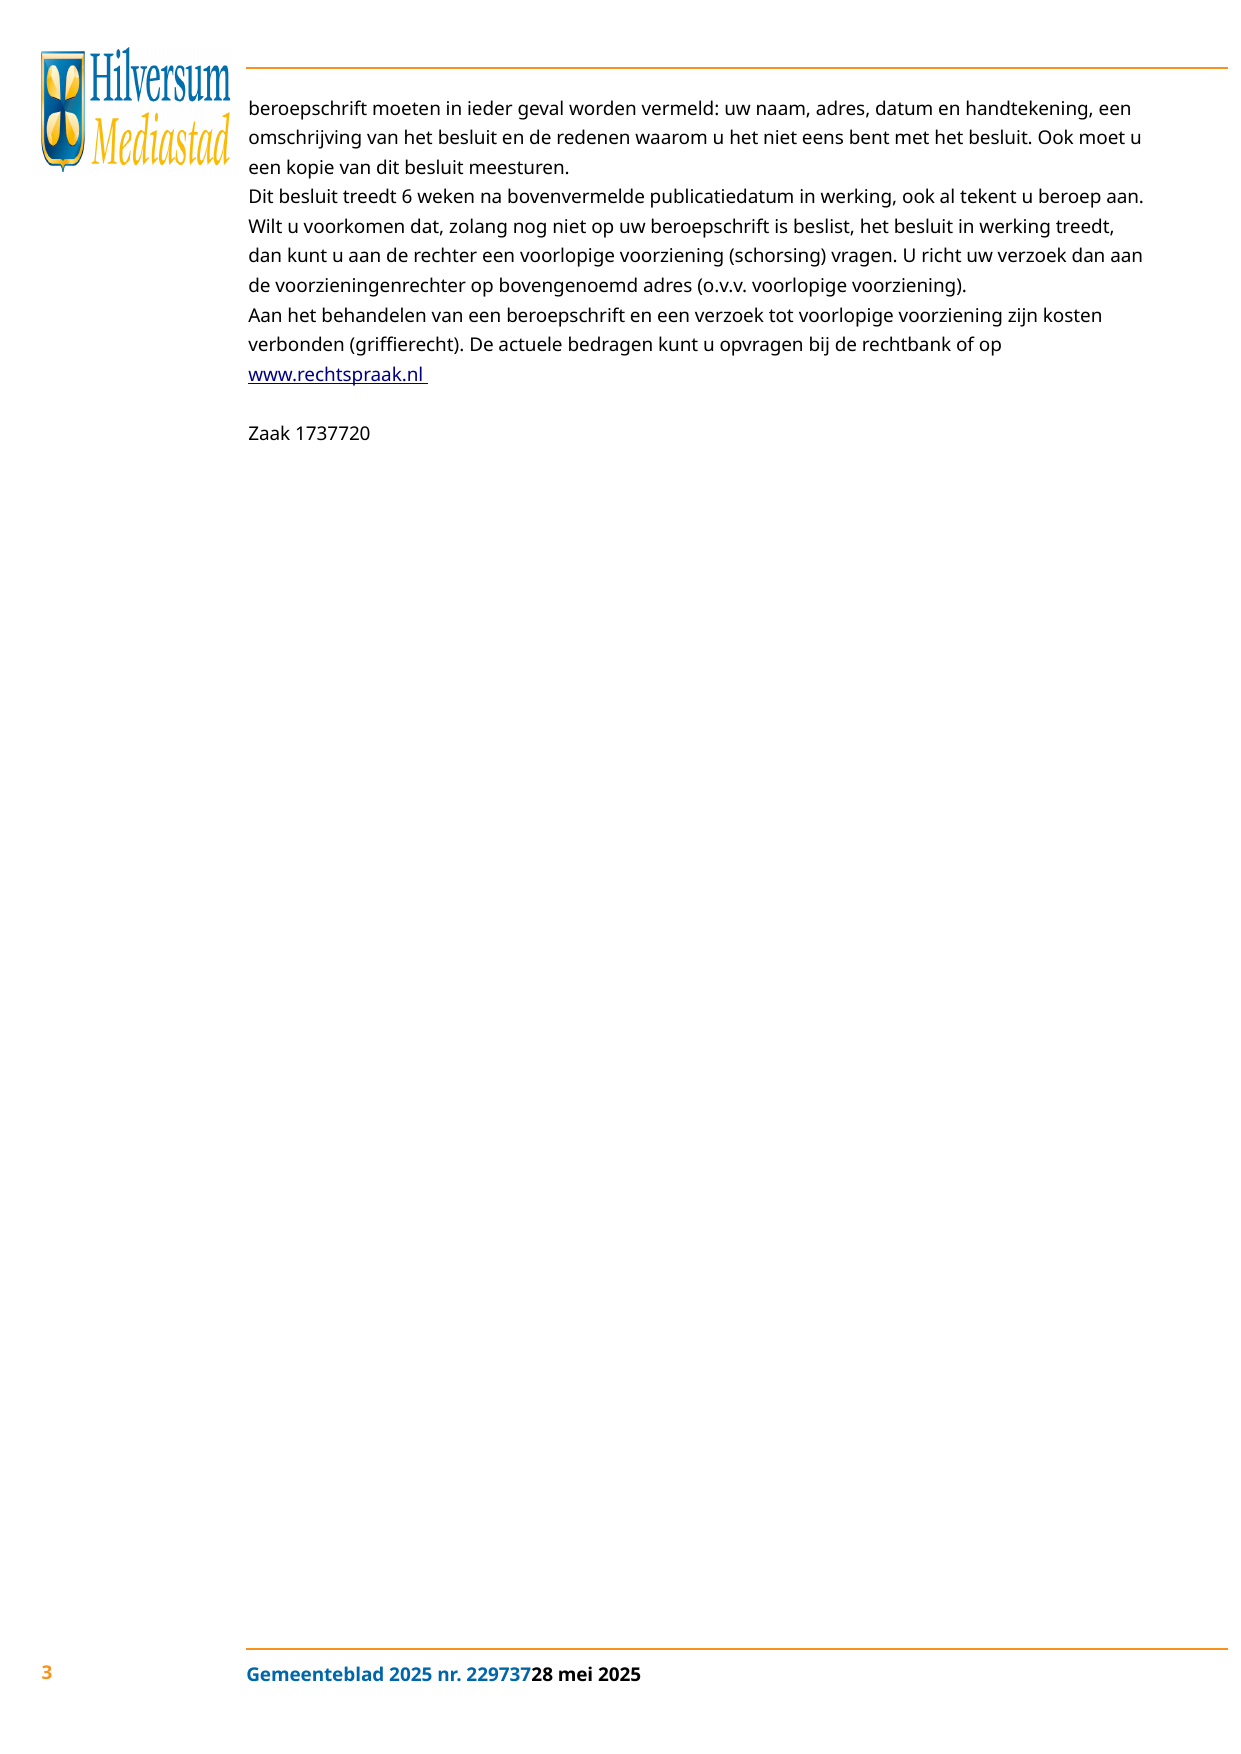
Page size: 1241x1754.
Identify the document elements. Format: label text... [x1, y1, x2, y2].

text Aan het behandelen van een beroepschrift en een verzoek tot voorlopige voorziening zijn kosten verbonden (griffierecht). De actuele bedragen kunt u opvragen bij de rechtbank of op www.rechtspraak.nl [248, 302, 1152, 387]
text beroepschrift moeten in ieder geval worden vermeld: uw naam, adres, datum en handtekening, een omschrijving van het besluit en de redenen waarom u het niet eens bent met het besluit. Ook moet u een kopie van dit besluit meesturen. [248, 95, 1152, 180]
text Dit besluit treedt 6 weken na bovenvermelde publicatiedatum in werking, ook al tekent u beroep aan. Wilt u voorkomen dat, zolang nog niet op uw beroepschrift is beslist, het besluit in werking treedt, dan kunt u aan de rechter een voorlopige voorziening (schorsing) vragen. U richt uw verzoek dan aan de voorzieningenrechter op bovengenoemd adres (o.v.v. voorlopige voorziening). [248, 183, 1152, 298]
picture [41, 47, 231, 172]
text Zaak 1737720 [248, 420, 1152, 446]
